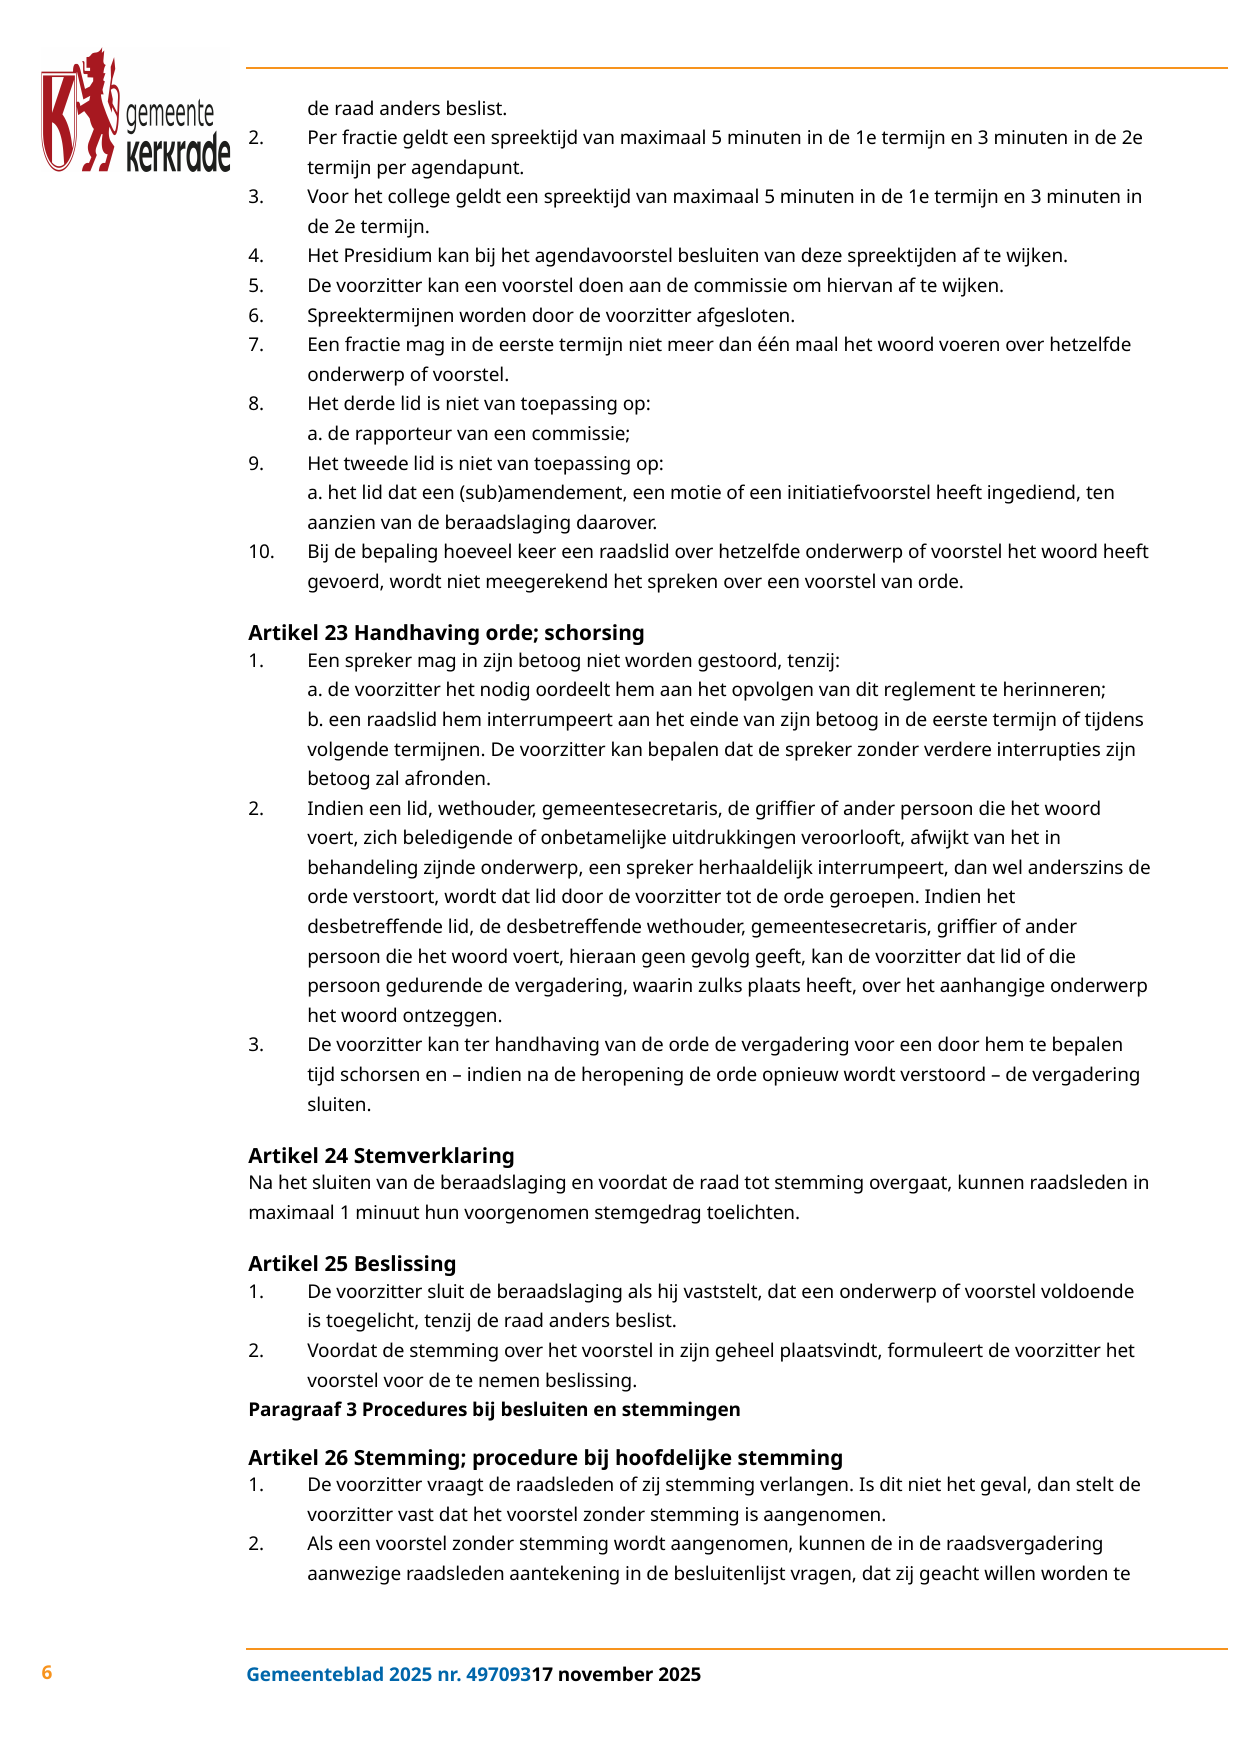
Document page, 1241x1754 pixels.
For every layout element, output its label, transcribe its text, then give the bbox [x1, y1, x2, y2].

list Per fractie geldt een spreektijd van maximaal 5 minuten in de 1e termijn en 3 minuten in de 2e termijn per agendapunt. [248, 124, 1152, 180]
text Artikel 24 Stemverklaring [248, 1141, 1152, 1169]
text Paragraaf 3 Procedures bij besluiten en stemmingen [248, 1396, 1152, 1422]
list Bij de bepaling hoeveel keer een raadslid over hetzelfde onderwerp of voorstel het woord heeft gevoerd, wordt niet meegerekend het spreken over een voorstel van orde. [248, 538, 1152, 594]
list De voorzitter vraagt de raadsleden of zij stemming verlangen. Is dit niet het geval, dan stelt de voorzitter vast dat het voorstel zonder stemming is aangenomen. [248, 1471, 1152, 1527]
text Artikel 23 Handhaving orde; schorsing [248, 618, 1152, 647]
list De voorzitter sluit de beraadslaging als hij vaststelt, dat een onderwerp of voorstel voldoende is toegelicht, tenzij de raad anders beslist. [248, 1278, 1152, 1333]
list Als een voorstel zonder stemming wordt aangenomen, kunnen de in de raadsvergadering aanwezige raadsleden aantekening in de besluitenlijst vragen, dat zij geacht willen worden te [248, 1531, 1152, 1586]
picture [41, 47, 231, 172]
list Het tweede lid is niet van toepassing op: [248, 450, 1152, 476]
list de raad anders beslist. [248, 95, 1152, 121]
list Indien een lid, wethouder, gemeentesecretaris, de griffier of ander persoon die het woord voert, zich beledigende of onbetamelijke uitdrukkingen veroorlooft, afwijkt van het in behandeling zijnde onderwerp, een spreker herhaaldelijk interrumpeert, dan wel anderszins de orde verstoort, wordt dat lid door de voorzitter tot de orde geroepen. Indien het desbetreffende lid, de desbetreffende wethouder, gemeentesecretaris, griffier of ander persoon die het woord voert, hieraan geen gevolg geeft, kan de voorzitter dat lid of die persoon gedurende de vergadering, waarin zulks plaats heeft, over het aanhangige onderwerp het woord ontzeggen. [248, 795, 1152, 1028]
list a. het lid dat een (sub)amendement, een motie of een initiatiefvoorstel heeft ingediend, ten aanzien van de beraadslaging daarover. [248, 479, 1152, 535]
text Artikel 25 Beslissing [248, 1249, 1152, 1278]
list b. een raadslid hem interrumpeert aan het einde van zijn betoog in de eerste termijn of tijdens volgende termijnen. De voorzitter kan bepalen dat de spreker zonder verdere interrupties zijn betoog zal afronden. [248, 706, 1152, 791]
list Het Presidium kan bij het agendavoorstel besluiten van deze spreektijden af te wijken. [248, 243, 1152, 268]
list a. de rapporteur van een commissie; [248, 420, 1152, 446]
list De voorzitter kan een voorstel doen aan de commissie om hiervan af te wijken. [248, 272, 1152, 298]
text Na het sluiten van de beraadslaging en voordat de raad tot stemming overgaat, kunnen raadsleden in maximaal 1 minuut hun voorgenomen stemgedrag toelichten. [248, 1169, 1152, 1225]
list a. de voorzitter het nodig oordeelt hem aan het opvolgen van dit reglement te herinneren; [248, 677, 1152, 702]
list Het derde lid is niet van toepassing op: [248, 391, 1152, 416]
list Een spreker mag in zijn betoog niet worden gestoord, tenzij: [248, 647, 1152, 673]
list Voor het college geldt een spreektijd van maximaal 5 minuten in de 1e termijn en 3 minuten in de 2e termijn. [248, 183, 1152, 239]
list Voordat de stemming over het voorstel in zijn geheel plaatsvindt, formuleert de voorzitter het voorstel voor de te nemen beslissing. [248, 1337, 1152, 1392]
list Een fractie mag in de eerste termijn niet meer dan één maal het woord voeren over hetzelfde onderwerp of voorstel. [248, 331, 1152, 387]
text Artikel 26 Stemming; procedure bij hoofdelijke stemming [248, 1443, 1152, 1471]
list De voorzitter kan ter handhaving van de orde de vergadering voor een door hem te bepalen tijd schorsen en – indien na de heropening de orde opnieuw wordt verstoord – de vergadering sluiten. [248, 1032, 1152, 1116]
list Spreektermijnen worden door de voorzitter afgesloten. [248, 302, 1152, 328]
